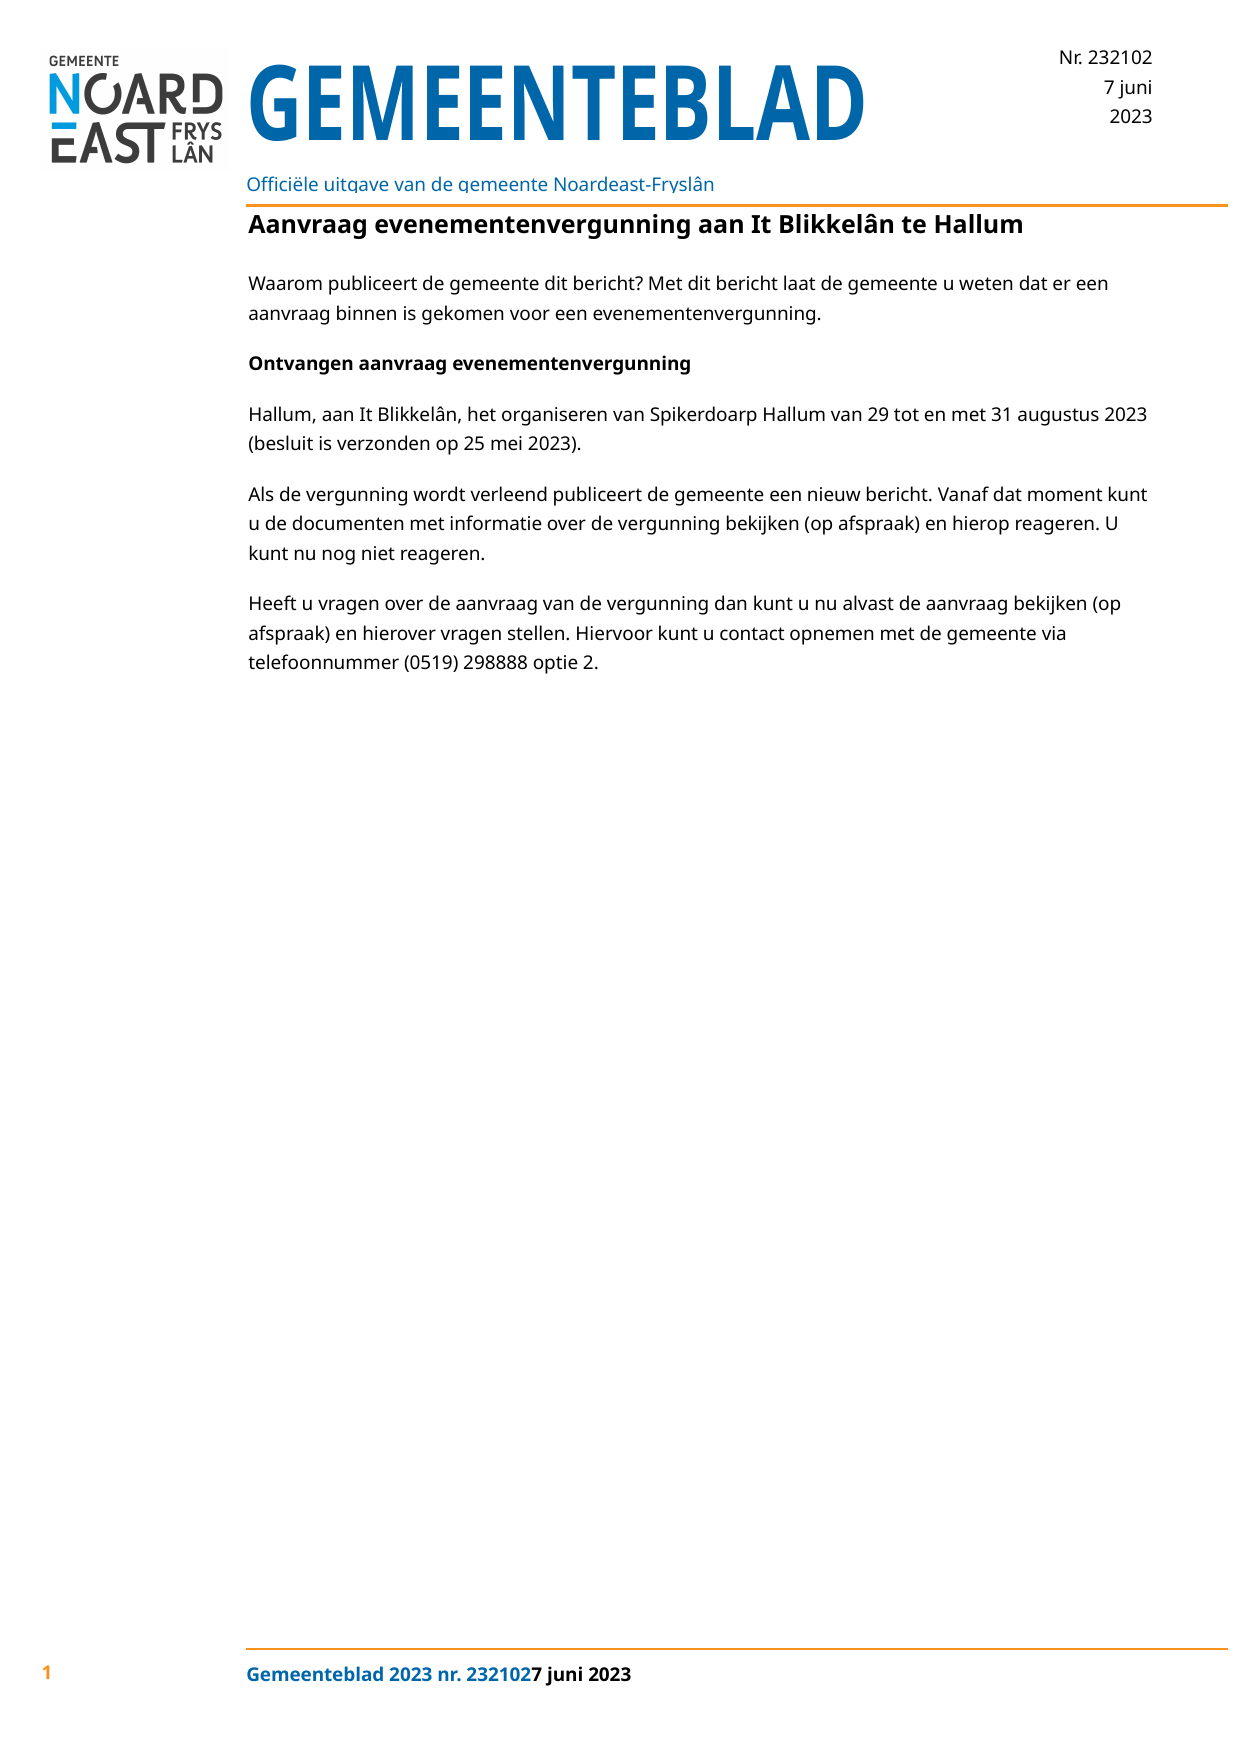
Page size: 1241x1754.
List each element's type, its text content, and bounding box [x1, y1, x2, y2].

text Heeft u vragen over de aanvraag van de vergunning dan kunt u nu alvast de aanvraag bekijken (op afspraak) en hierover vragen stellen. Hiervoor kunt u contact opnemen met de gemeente via telefoonnummer (0519) 298888 optie 2. [248, 590, 1152, 675]
text Waarom publiceert de gemeente dit bericht? Met dit bericht laat de gemeente u weten dat er een aanvraag binnen is gekomen voor een evenementenvergunning. [248, 270, 1152, 326]
text Als de vergunning wordt verleend publiceert de gemeente een nieuw bericht. Vanaf dat moment kunt u de documenten met informatie over de vergunning bekijken (op afspraak) en hierop reageren. U kunt nu nog niet reageren. [248, 481, 1152, 566]
picture [41, 47, 231, 172]
text Aanvraag evenementenvergunning aan It Blikkelân te Hallum [248, 207, 1152, 241]
text Ontvangen aanvraag evenementenvergunning [248, 350, 1152, 376]
text Hallum, aan It Blikkelân, het organiseren van Spikerdoarp Hallum van 29 tot en met 31 augustus 2023 (besluit is verzonden op 25 mei 2023). [248, 401, 1152, 456]
